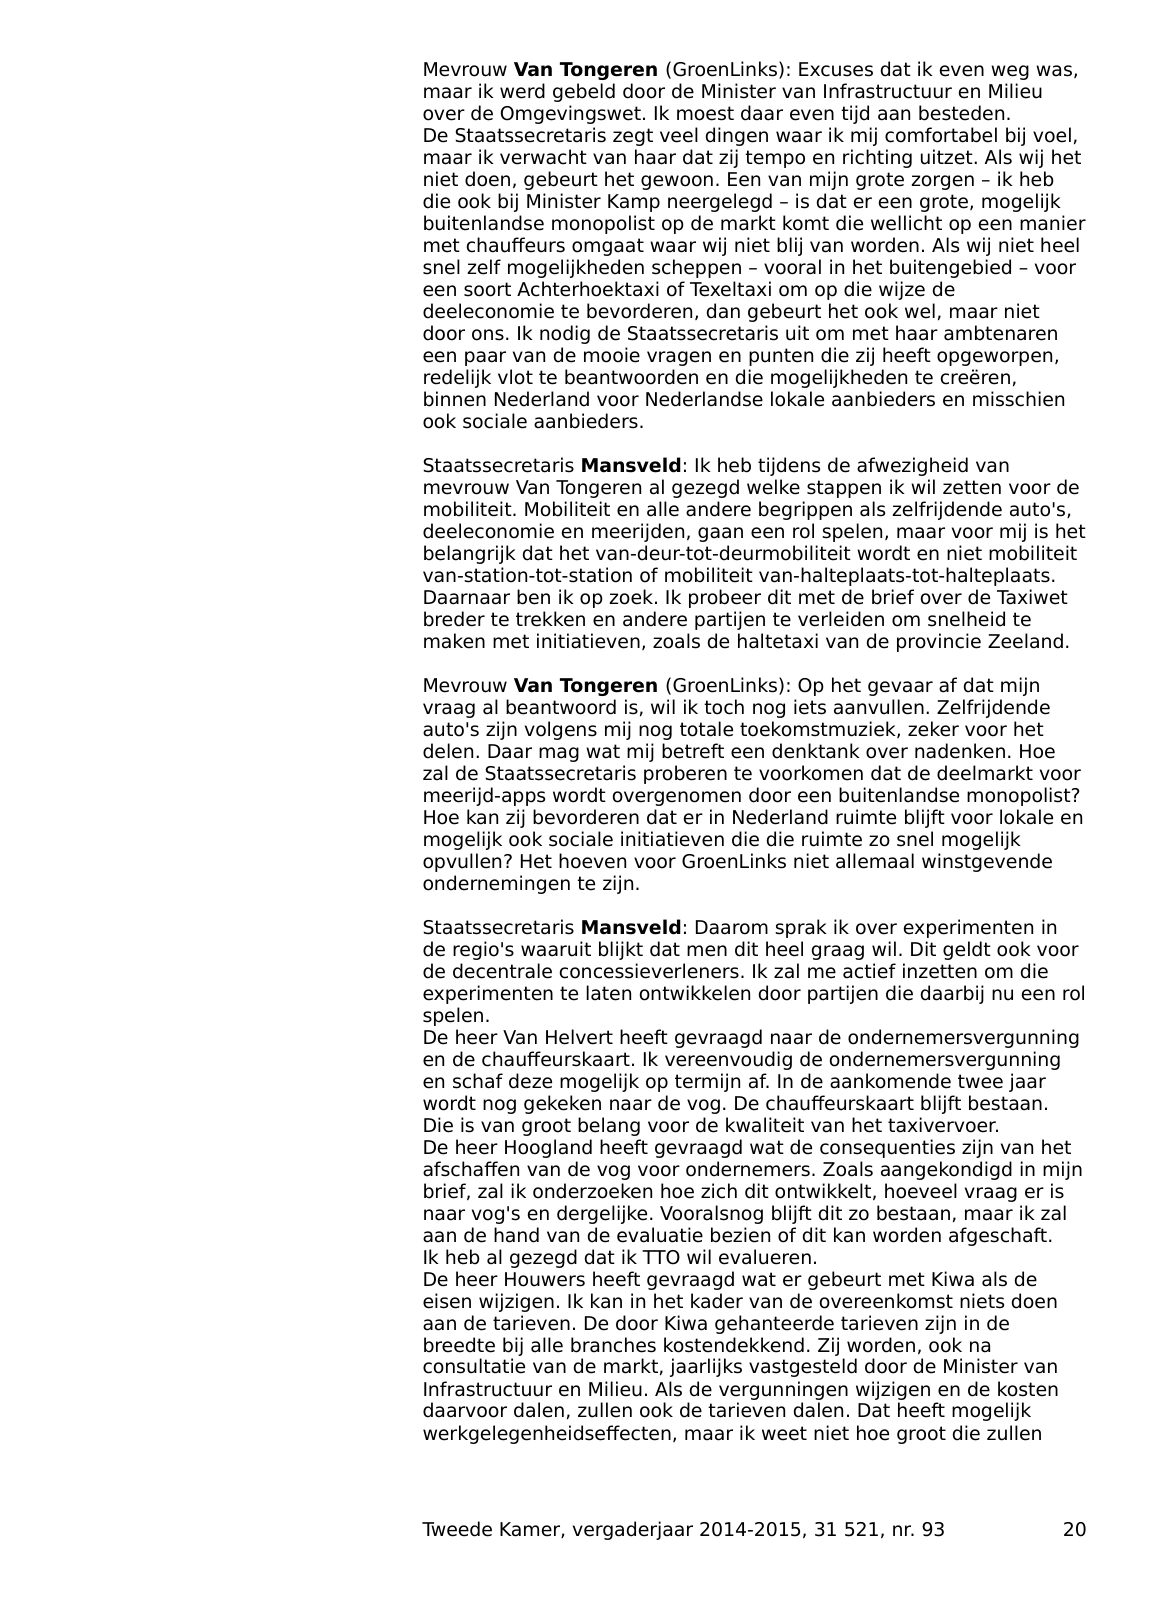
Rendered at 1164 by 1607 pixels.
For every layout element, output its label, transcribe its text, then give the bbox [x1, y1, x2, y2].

text De heer Van Helvert heeft gevraagd naar de ondernemersvergunning en de chauffeurskaart. Ik vereenvoudig de ondernemersvergunning en schaf deze mogelijk op termijn af. In de aankomende twee jaar wordt nog gekeken naar de vog. De chauffeurskaart blijft bestaan. Die is van groot belang voor de kwaliteit van het taxivervoer. [422, 1027, 1087, 1137]
text Ik heb al gezegd dat ik TTO wil evalueren. [422, 1247, 1087, 1268]
text De Staatssecretaris zegt veel dingen waar ik mij comfortabel bij voel, maar ik verwacht van haar dat zij tempo en richting uitzet. Als wij het niet doen, gebeurt het gewoon. Een van mijn grote zorgen – ik heb die ook bij Minister Kamp neergelegd – is dat er een grote, mogelijk buitenlandse monopolist op de markt komt die wellicht op een manier met chauffeurs omgaat waar wij niet blij van worden. Als wij niet heel snel zelf mogelijkheden scheppen – vooral in het buitengebied – voor een soort Achterhoektaxi of Texeltaxi om op die wijze de deeleconomie te bevorderen, dan gebeurt het ook wel, maar niet door ons. Ik nodig de Staatssecretaris uit om met haar ambtenaren een paar van de mooie vragen en punten die zij heeft opgeworpen, redelijk vlot te beantwoorden en die mogelijkheden te creëren, binnen Nederland voor Nederlandse lokale aanbieders en misschien ook sociale aanbieders. [422, 125, 1087, 433]
text De heer Houwers heeft gevraagd wat er gebeurt met Kiwa als de eisen wijzigen. Ik kan in het kader van de overeenkomst niets doen aan de tarieven. De door Kiwa gehanteerde tarieven zijn in de breedte bij alle branches kostendekkend. Zij worden, ook na consultatie van de markt, jaarlijks vastgesteld door de Minister van Infrastructuur en Milieu. Als de vergunningen wijzigen en de kosten daarvoor dalen, zullen ook de tarieven dalen. Dat heeft mogelijk werkgelegenheidseffecten, maar ik weet niet hoe groot die zullen [422, 1268, 1087, 1444]
text Staatssecretaris Mansveld: Ik heb tijdens de afwezigheid van mevrouw Van Tongeren al gezegd welke stappen ik wil zetten voor de mobiliteit. Mobiliteit en alle andere begrippen als zelfrijdende auto's, deeleconomie en meerijden, gaan een rol spelen, maar voor mij is het belangrijk dat het van-deur-tot-deurmobiliteit wordt en niet mobiliteit van-station-tot-station of mobiliteit van-halteplaats-tot-halteplaats. Daarnaar ben ik op zoek. Ik probeer dit met de brief over de Taxiwet breder te trekken en andere partijen te verleiden om snelheid te maken met initiatieven, zoals de haltetaxi van de provincie Zeeland. [422, 455, 1087, 653]
text Mevrouw Van Tongeren (GroenLinks): Excuses dat ik even weg was, maar ik werd gebeld door de Minister van Infrastructuur en Milieu over de Omgevingswet. Ik moest daar even tijd aan besteden. [422, 59, 1087, 125]
text De heer Hoogland heeft gevraagd wat de consequenties zijn van het afschaffen van de vog voor ondernemers. Zoals aangekondigd in mijn brief, zal ik onderzoeken hoe zich dit ontwikkelt, hoeveel vraag er is naar vog's en dergelijke. Vooralsnog blijft dit zo bestaan, maar ik zal aan de hand van de evaluatie bezien of dit kan worden afgeschaft. [422, 1137, 1087, 1247]
text Staatssecretaris Mansveld: Daarom sprak ik over experimenten in de regio's waaruit blijkt dat men dit heel graag wil. Dit geldt ook voor de decentrale concessieverleners. Ik zal me actief inzetten om die experimenten te laten ontwikkelen door partijen die daarbij nu een rol spelen. [422, 917, 1087, 1027]
text Mevrouw Van Tongeren (GroenLinks): Op het gevaar af dat mijn vraag al beantwoord is, wil ik toch nog iets aanvullen. Zelfrijdende auto's zijn volgens mij nog totale toekomstmuziek, zeker voor het delen. Daar mag wat mij betreft een denktank over nadenken. Hoe zal de Staatssecretaris proberen te voorkomen dat de deelmarkt voor meerijd-apps wordt overgenomen door een buitenlandse monopolist? Hoe kan zij bevorderen dat er in Nederland ruimte blijft voor lokale en mogelijk ook sociale initiatieven die die ruimte zo snel mogelijk opvullen? Het hoeven voor GroenLinks niet allemaal winstgevende ondernemingen te zijn. [422, 675, 1087, 895]
